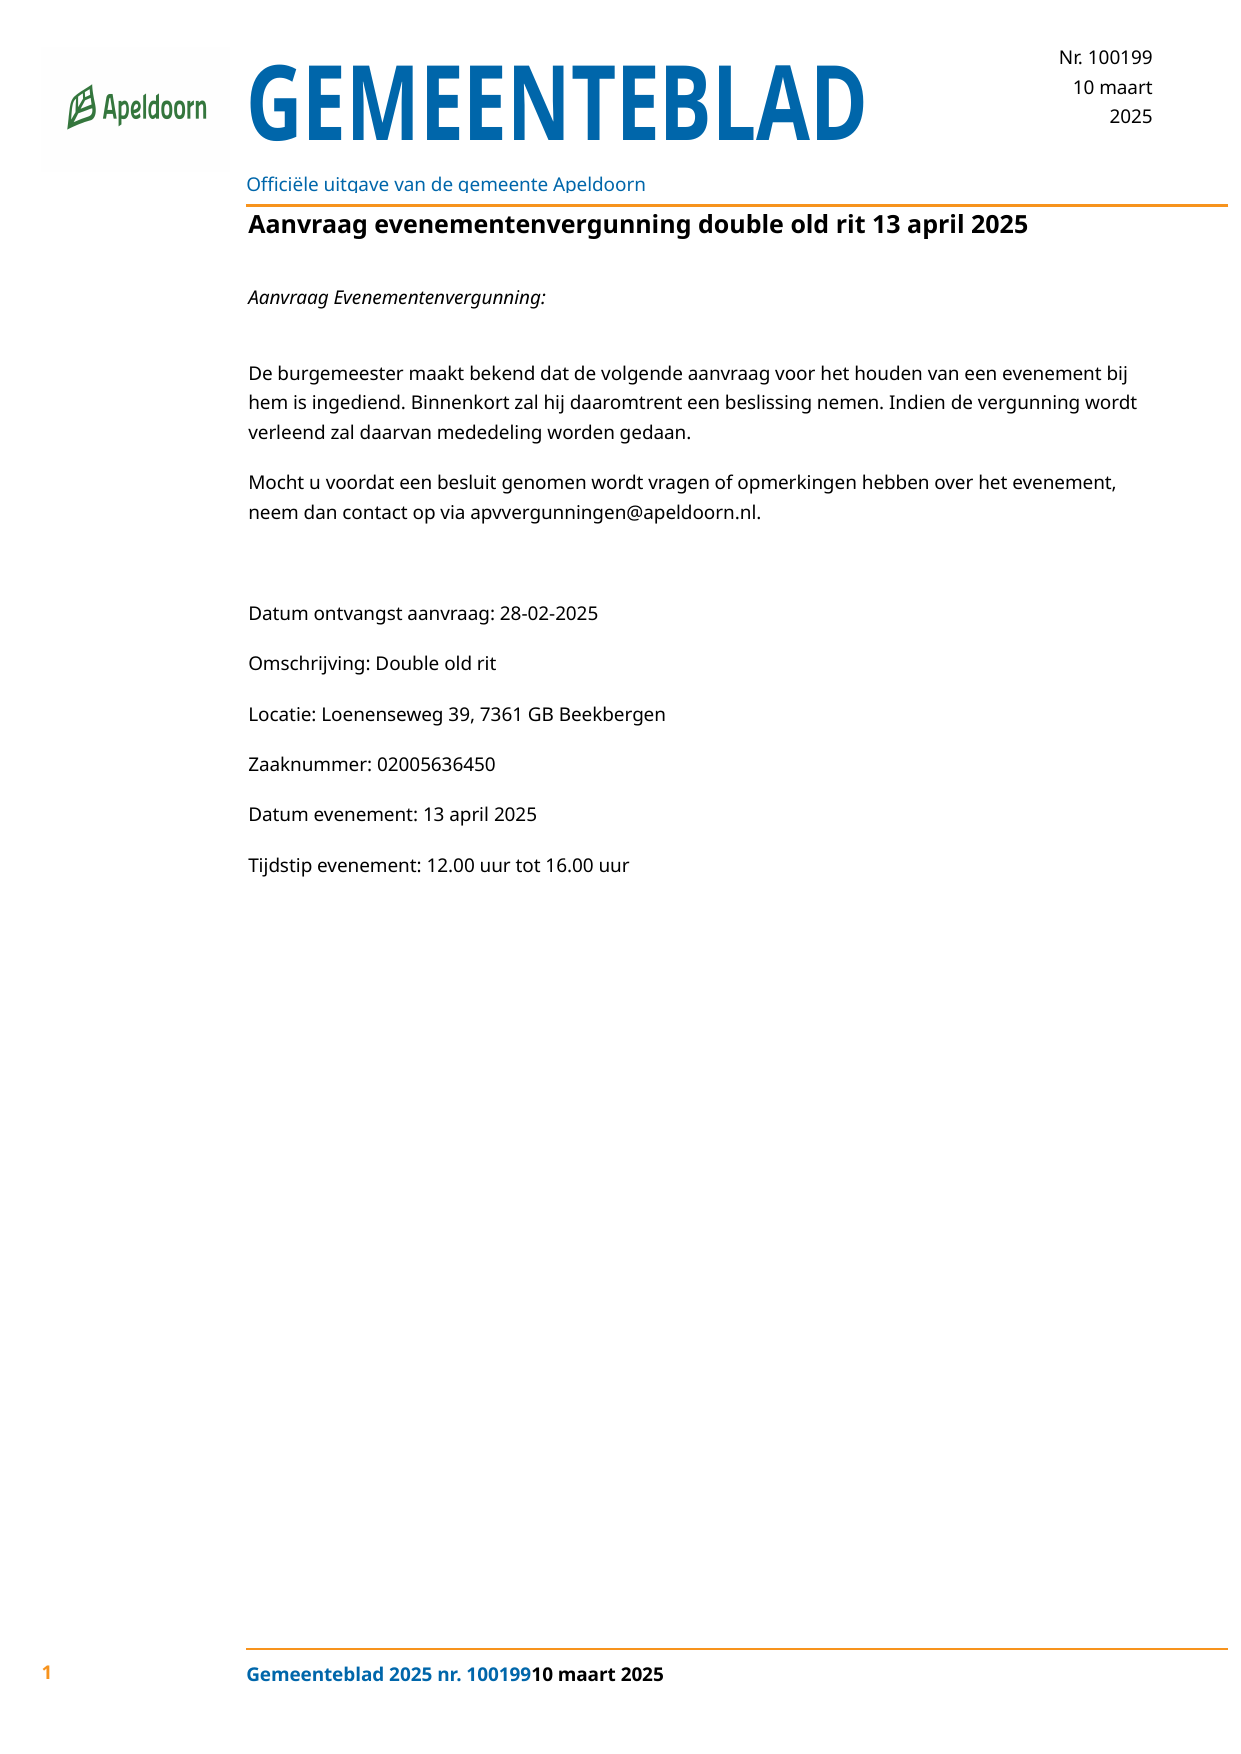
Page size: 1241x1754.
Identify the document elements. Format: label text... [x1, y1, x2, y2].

text Datum ontvangst aanvraag: 28-02-2025 [248, 600, 1152, 626]
picture [41, 47, 231, 172]
text Omschrijving: Double old rit [248, 650, 1152, 676]
text Aanvraag Evenementenvergunning: [248, 284, 1152, 309]
text Aanvraag evenementenvergunning double old rit 13 april 2025 [248, 207, 1152, 241]
text Datum evenement: 13 april 2025 [248, 802, 1152, 827]
text Mocht u voordat een besluit genomen wordt vragen of opmerkingen hebben over het evenement, neem dan contact op via apvvergunningen@apeldoorn.nl. [248, 469, 1152, 525]
text Tijdstip evenement: 12.00 uur tot 16.00 uur [248, 852, 1152, 878]
text De burgemeester maakt bekend dat de volgende aanvraag voor het houden van een evenement bij hem is ingediend. Binnenkort zal hij daaromtrent een beslissing nemen. Indien de vergunning wordt verleend zal daarvan mededeling worden gedaan. [248, 360, 1152, 445]
text Locatie: Loenenseweg 39, 7361 GB Beekbergen [248, 701, 1152, 727]
text Zaaknummer: 02005636450 [248, 751, 1152, 777]
